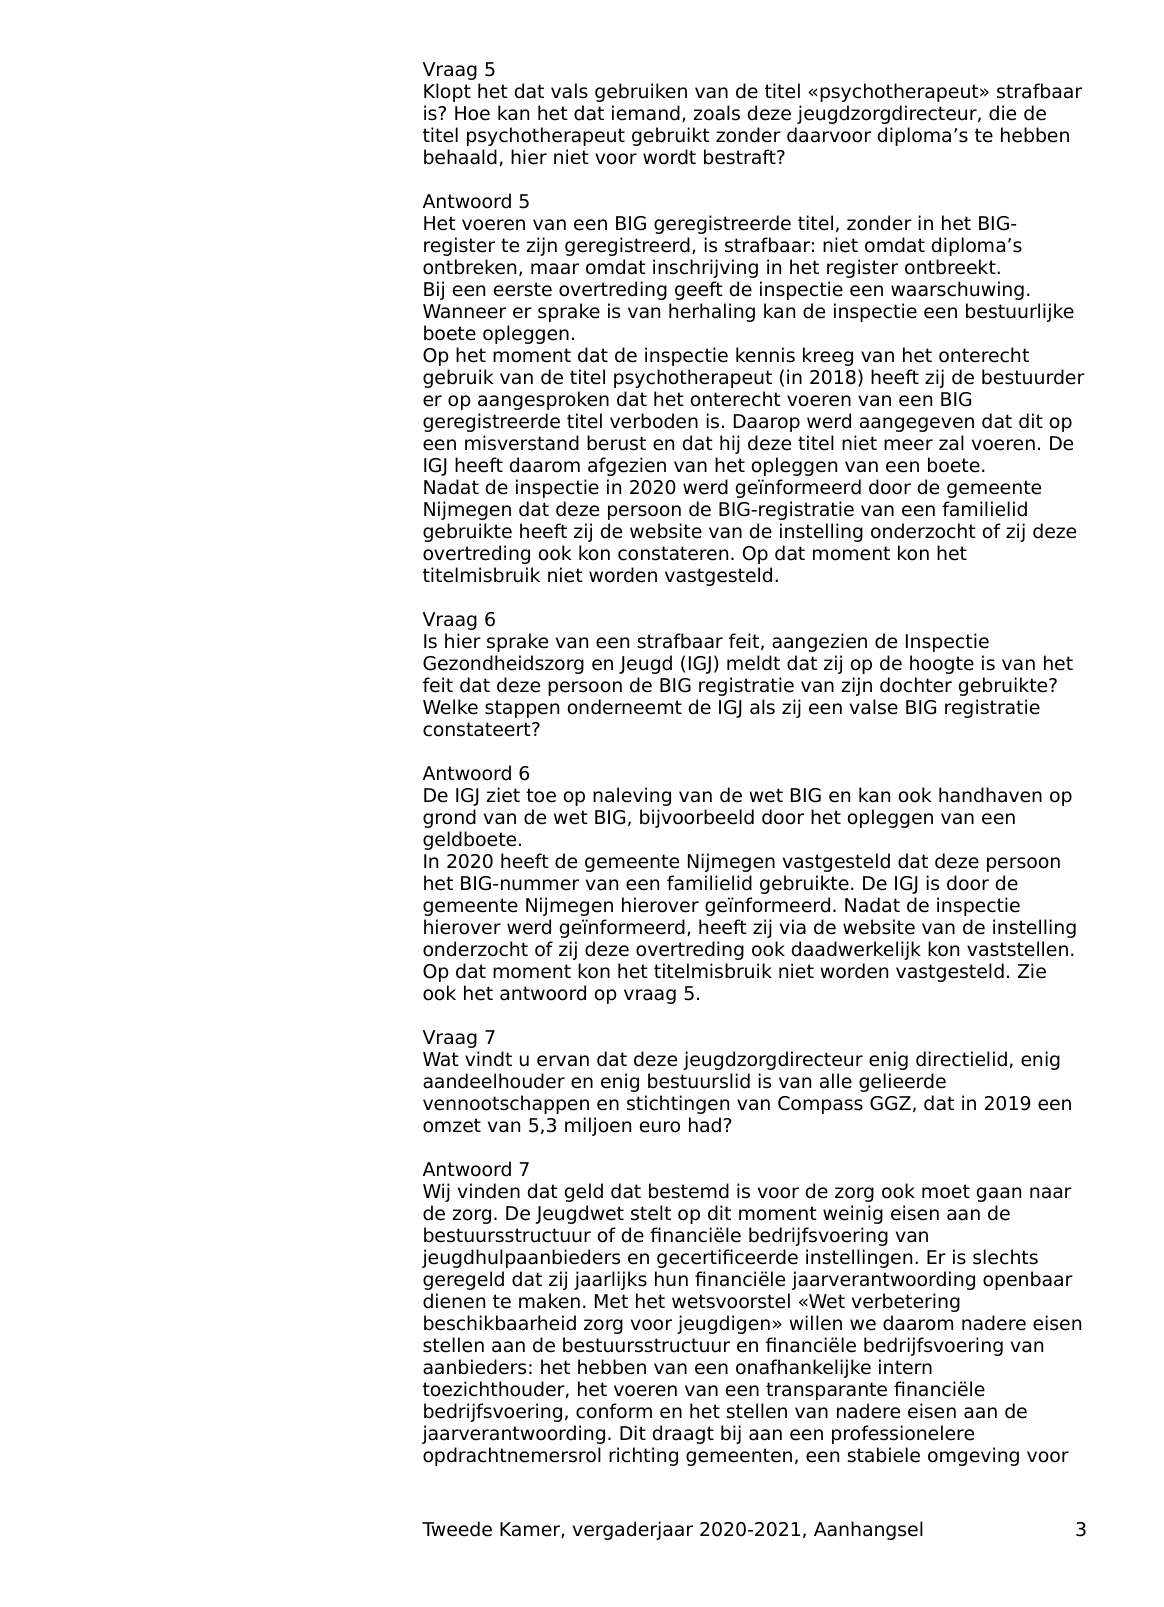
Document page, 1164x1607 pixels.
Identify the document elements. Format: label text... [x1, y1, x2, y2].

text Antwoord 5 [422, 191, 1087, 213]
text Bij een eerste overtreding geeft de inspectie een waarschuwing. Wanneer er sprake is van herhaling kan de inspectie een bestuurlijke boete opleggen. [422, 279, 1087, 345]
text De IGJ ziet toe op naleving van de wet BIG en kan ook handhaven op grond van de wet BIG, bijvoorbeeld door het opleggen van een geldboete. [422, 785, 1087, 851]
text Vraag 7 [422, 1027, 1087, 1049]
text Op het moment dat de inspectie kennis kreeg van het onterecht gebruik van de titel psychotherapeut (in 2018) heeft zij de bestuurder er op aangesproken dat het onterecht voeren van een BIG geregistreerde titel verboden is. Daarop werd aangegeven dat dit op een misverstand berust en dat hij deze titel niet meer zal voeren. De IGJ heeft daarom afgezien van het opleggen van een boete. [422, 345, 1087, 477]
text Antwoord 7 [422, 1159, 1087, 1181]
text Wat vindt u ervan dat deze jeugdzorgdirecteur enig directielid, enig aandeelhouder en enig bestuurslid is van alle gelieerde vennootschappen en stichtingen van Compass GGZ, dat in 2019 een omzet van 5,3 miljoen euro had? [422, 1049, 1087, 1137]
text Het voeren van een BIG geregistreerde titel, zonder in het BIG-register te zijn geregistreerd, is strafbaar: niet omdat diploma’s ontbreken, maar omdat inschrijving in het register ontbreekt. [422, 213, 1087, 279]
text Vraag 6 [422, 609, 1087, 631]
text Wij vinden dat geld dat bestemd is voor de zorg ook moet gaan naar de zorg. De Jeugdwet stelt op dit moment weinig eisen aan de bestuursstructuur of de financiële bedrijfsvoering van jeugdhulpaanbieders en gecertificeerde instellingen. Er is slechts geregeld dat zij jaarlijks hun financiële jaarverantwoording openbaar dienen te maken. Met het wetsvoorstel «Wet verbetering beschikbaarheid zorg voor jeugdigen» willen we daarom nadere eisen stellen aan de bestuursstructuur en financiële bedrijfsvoering van aanbieders: het hebben van een onafhankelijke intern toezichthouder, het voeren van een transparante financiële bedrijfsvoering, conform en het stellen van nadere eisen aan de jaarverantwoording. Dit draagt bij aan een professionelere opdrachtnemersrol richting gemeenten, een stabiele omgeving voor [422, 1181, 1087, 1467]
text Antwoord 6 [422, 763, 1087, 785]
text In 2020 heeft de gemeente Nijmegen vastgesteld dat deze persoon het BIG-nummer van een familielid gebruikte. De IGJ is door de gemeente Nijmegen hierover geïnformeerd. Nadat de inspectie hierover werd geïnformeerd, heeft zij via de website van de instelling onderzocht of zij deze overtreding ook daadwerkelijk kon vaststellen. [422, 851, 1087, 961]
text Op dat moment kon het titelmisbruik niet worden vastgesteld. Zie ook het antwoord op vraag 5. [422, 961, 1087, 1005]
text Nadat de inspectie in 2020 werd geïnformeerd door de gemeente Nijmegen dat deze persoon de BIG-registratie van een familielid gebruikte heeft zij de website van de instelling onderzocht of zij deze overtreding ook kon constateren. Op dat moment kon het titelmisbruik niet worden vastgesteld. [422, 477, 1087, 587]
text Vraag 5 [422, 59, 1087, 81]
text Is hier sprake van een strafbaar feit, aangezien de Inspectie Gezondheidszorg en Jeugd (IGJ) meldt dat zij op de hoogte is van het feit dat deze persoon de BIG registratie van zijn dochter gebruikte? Welke stappen onderneemt de IGJ als zij een valse BIG registratie constateert? [422, 631, 1087, 741]
text Klopt het dat vals gebruiken van de titel «psychotherapeut» strafbaar is? Hoe kan het dat iemand, zoals deze jeugdzorgdirecteur, die de titel psychotherapeut gebruikt zonder daarvoor diploma’s te hebben behaald, hier niet voor wordt bestraft? [422, 81, 1087, 169]
